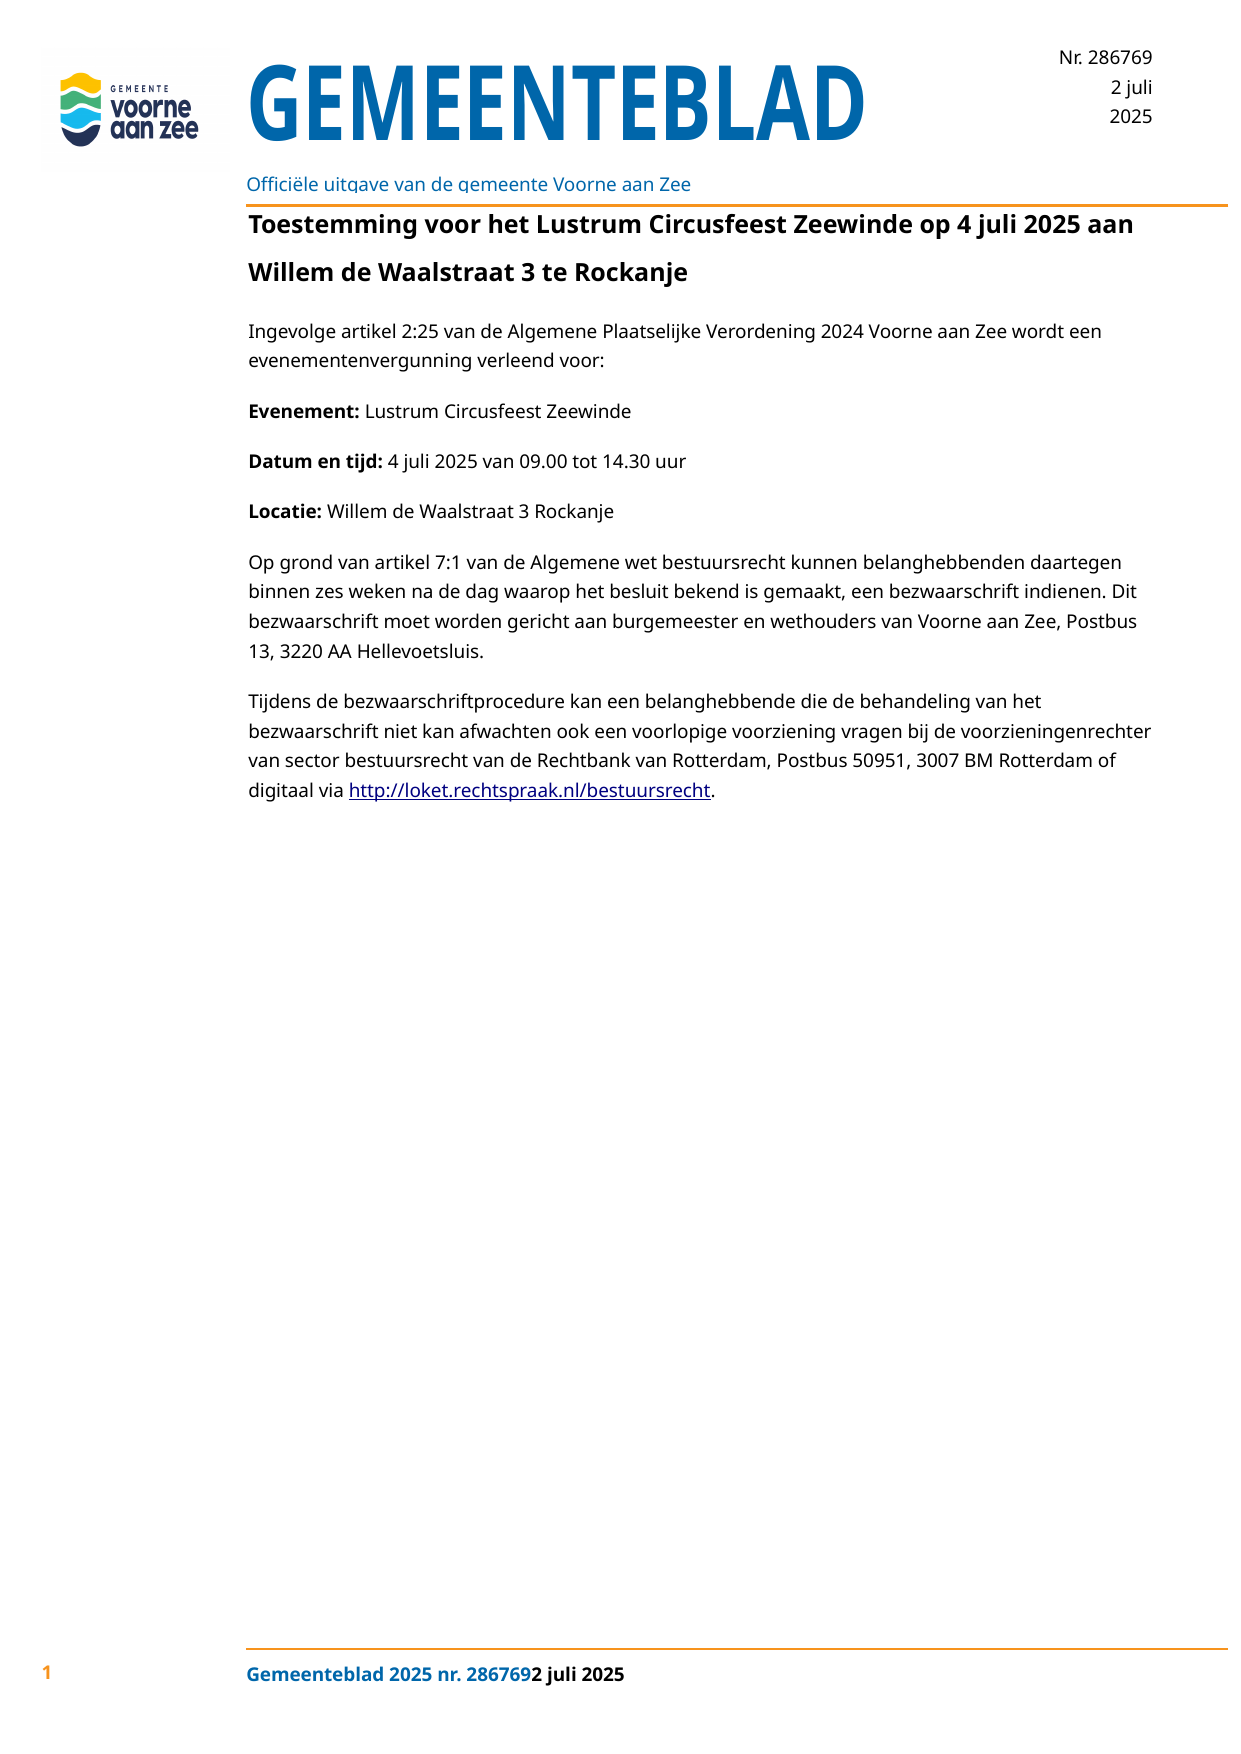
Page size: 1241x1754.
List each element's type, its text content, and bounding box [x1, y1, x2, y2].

text Datum en tijd: 4 juli 2025 van 09.00 tot 14.30 uur [248, 448, 1152, 474]
text Ingevolge artikel 2:25 van de Algemene Plaatselijke Verordening 2024 Voorne aan Zee wordt een evenementenvergunning verleend voor: [248, 318, 1152, 373]
picture [41, 47, 231, 172]
text Tijdens de bezwaarschriftprocedure kan een belanghebbende die de behandeling van het bezwaarschrift niet kan afwachten ook een voorlopige voorziening vragen bij de voorzieningenrechter van sector bestuursrecht van de Rechtbank van Rotterdam, Postbus 50951, 3007 BM Rotterdam of digitaal via http://loket.rechtspraak.nl/bestuursrecht. [248, 688, 1152, 803]
text Evenement: Lustrum Circusfeest Zeewinde [248, 398, 1152, 424]
text Locatie: Willem de Waalstraat 3 Rockanje [248, 499, 1152, 524]
text Op grond van artikel 7:1 van de Algemene wet bestuursrecht kunnen belanghebbenden daartegen binnen zes weken na de dag waarop het besluit bekend is gemaakt, een bezwaarschrift indienen. Dit bezwaarschrift moet worden gericht aan burgemeester en wethouders van Voorne aan Zee, Postbus 13, 3220 AA Hellevoetsluis. [248, 549, 1152, 664]
text Toestemming voor het Lustrum Circusfeest Zeewinde op 4 juli 2025 aan Willem de Waalstraat 3 te Rockanje [248, 207, 1152, 288]
